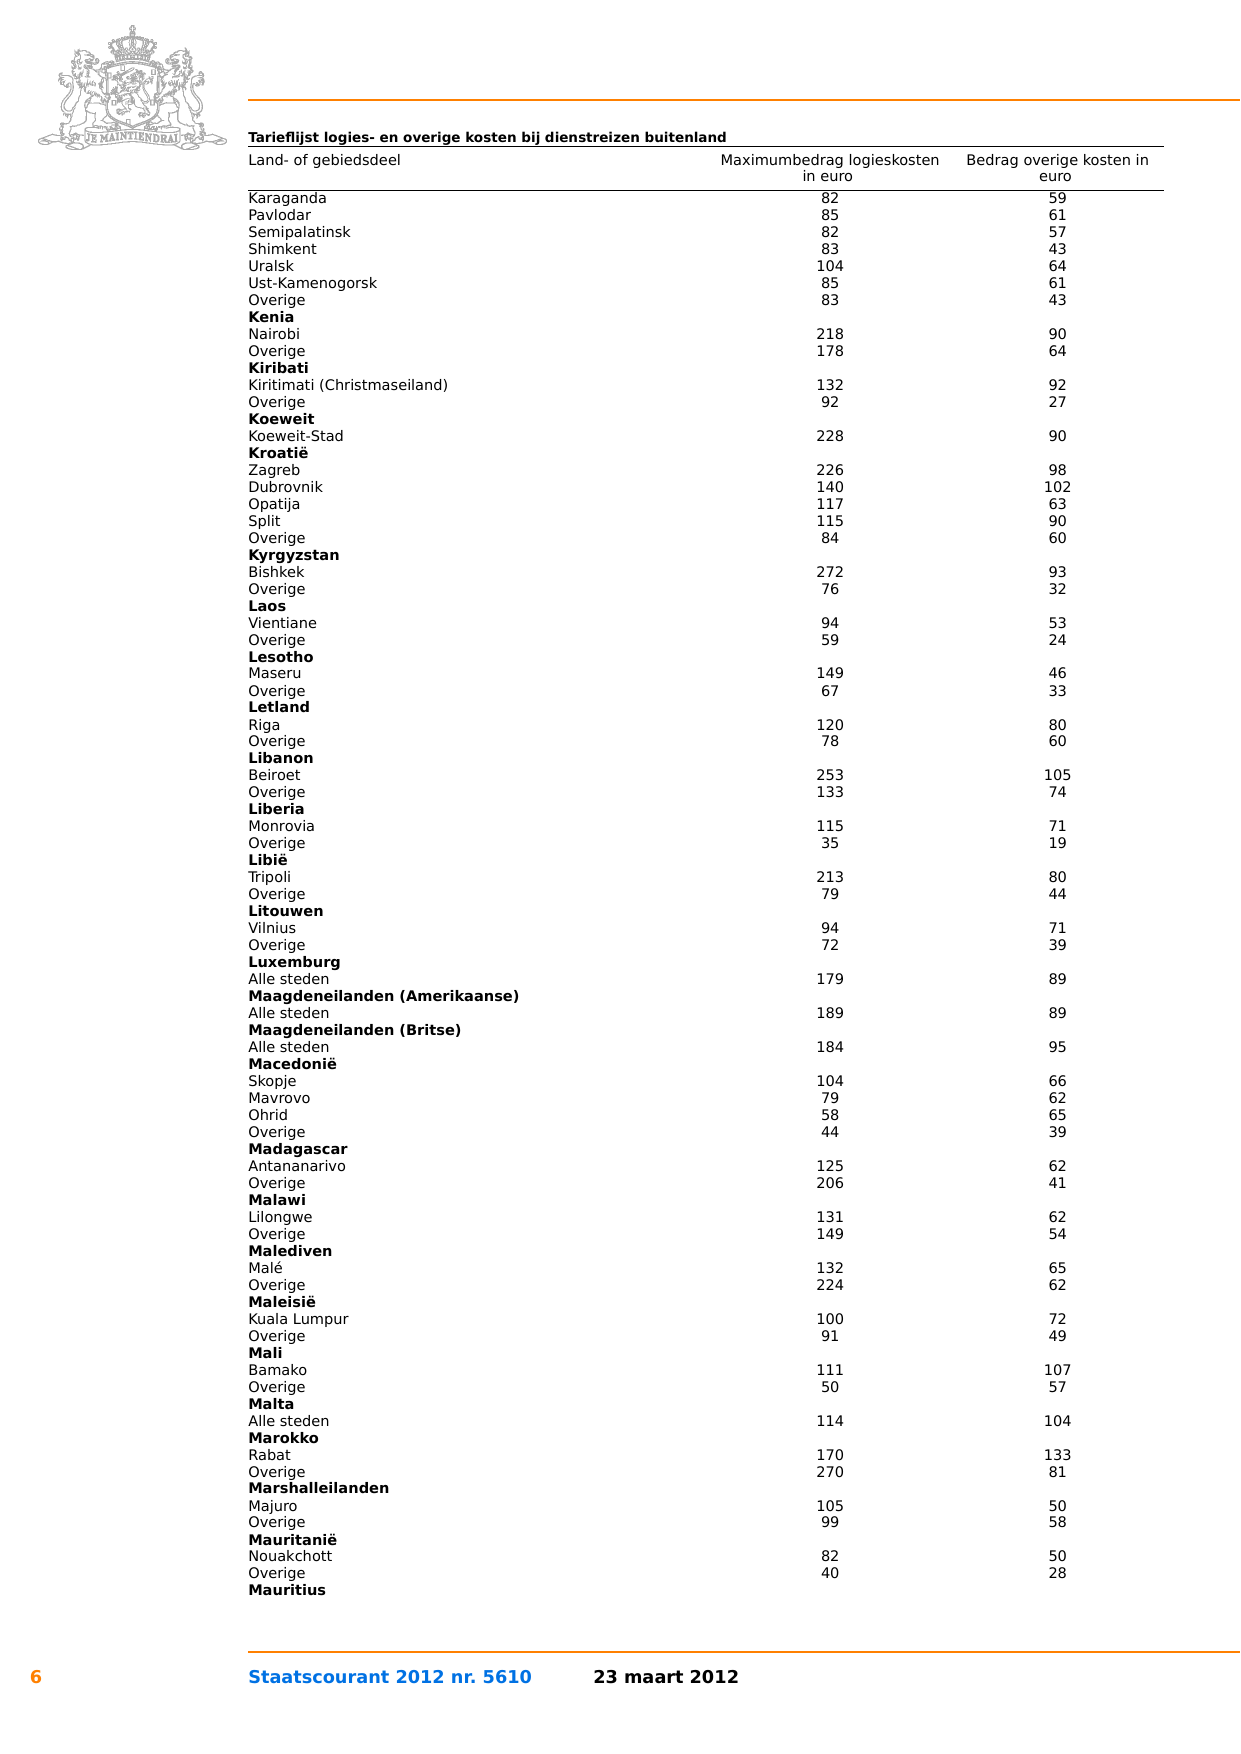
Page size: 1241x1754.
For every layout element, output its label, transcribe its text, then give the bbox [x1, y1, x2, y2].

table_cell 95 [952, 1039, 1163, 1056]
table_cell Overige [248, 733, 708, 750]
table_cell 64 [952, 258, 1163, 275]
table_cell Overige [248, 1464, 708, 1480]
table_cell 226 [708, 462, 952, 479]
table_cell 82 [708, 224, 952, 241]
table_cell Litouwen [248, 903, 708, 920]
table_cell Tripoli [248, 869, 708, 886]
table_cell 79 [708, 1090, 952, 1107]
table_cell [952, 1294, 1163, 1311]
table_cell Koeweit-Stad [248, 428, 708, 445]
table_cell Vilnius [248, 920, 708, 937]
table_cell Maseru [248, 665, 708, 682]
table_cell Marokko [248, 1430, 708, 1446]
table_cell 85 [708, 275, 952, 292]
table_cell 66 [952, 1073, 1163, 1090]
table_cell 184 [708, 1039, 952, 1056]
table_cell 90 [952, 428, 1163, 445]
table_cell Malediven [248, 1243, 708, 1260]
table_cell Malawi [248, 1192, 708, 1209]
table_cell 62 [952, 1158, 1163, 1175]
table_cell [708, 1022, 952, 1039]
table_cell 44 [708, 1124, 952, 1141]
table_cell 213 [708, 869, 952, 886]
table_cell 24 [952, 631, 1163, 648]
table_cell 99 [708, 1514, 952, 1531]
table_cell Uralsk [248, 258, 708, 275]
table_cell Overige [248, 886, 708, 903]
table_cell 64 [952, 343, 1163, 360]
table_cell 53 [952, 615, 1163, 631]
table_cell 149 [708, 665, 952, 682]
table_cell 100 [708, 1311, 952, 1328]
table_cell Laos [248, 598, 708, 614]
table_cell Alle steden [248, 1413, 708, 1429]
table_cell 27 [952, 394, 1163, 411]
table_cell [952, 1022, 1163, 1039]
table_cell Monrovia [248, 818, 708, 835]
table_cell 57 [952, 1379, 1163, 1396]
table_cell [952, 649, 1163, 665]
table_cell [952, 1480, 1163, 1497]
table_cell Overige [248, 1277, 708, 1294]
table_cell 59 [708, 631, 952, 648]
table_cell 92 [708, 394, 952, 411]
table_cell [952, 360, 1163, 377]
table_cell [708, 547, 952, 563]
table_cell 89 [952, 971, 1163, 988]
table_cell [952, 411, 1163, 428]
table_cell Lilongwe [248, 1209, 708, 1226]
table_cell [952, 1056, 1163, 1073]
table_cell 50 [708, 1379, 952, 1396]
table_cell [708, 1582, 952, 1599]
table_cell Bedrag overige kosten in euro [952, 147, 1163, 190]
picture [38, 25, 227, 150]
table_cell 78 [708, 733, 952, 750]
table_cell 131 [708, 1209, 952, 1226]
table_cell Nouakchott [248, 1548, 708, 1565]
table_cell [708, 1294, 952, 1311]
table_cell 104 [952, 1413, 1163, 1429]
table_cell Mauritanië [248, 1531, 708, 1548]
table_cell Malé [248, 1260, 708, 1277]
table_cell [708, 445, 952, 462]
table_cell [952, 1396, 1163, 1412]
table_cell Overige [248, 631, 708, 648]
table_cell 270 [708, 1464, 952, 1480]
table_cell 65 [952, 1107, 1163, 1124]
table_cell [952, 1345, 1163, 1362]
table_cell Kroatië [248, 445, 708, 462]
table_cell 44 [952, 886, 1163, 903]
table_cell Kuala Lumpur [248, 1311, 708, 1328]
table_cell 50 [952, 1548, 1163, 1565]
table_cell [708, 801, 952, 818]
table_cell [708, 309, 952, 326]
table_cell [952, 801, 1163, 818]
table_cell Maximumbedrag logieskosten in euro [708, 147, 952, 190]
table_cell 94 [708, 615, 952, 631]
table_cell Kiribati [248, 360, 708, 377]
table_cell 59 [952, 191, 1163, 207]
table_cell 83 [708, 241, 952, 258]
table_cell [952, 750, 1163, 767]
table_cell 71 [952, 920, 1163, 937]
table_cell 120 [708, 716, 952, 733]
table_cell 98 [952, 462, 1163, 479]
table_cell [708, 411, 952, 428]
table_cell 111 [708, 1362, 952, 1378]
table_cell [708, 1430, 952, 1446]
table_cell Antananarivo [248, 1158, 708, 1175]
table_cell Overige [248, 683, 708, 699]
table_cell Macedonië [248, 1056, 708, 1073]
table_cell Overige [248, 394, 708, 411]
table_cell 58 [952, 1514, 1163, 1531]
table_cell 32 [952, 581, 1163, 597]
table_cell 85 [708, 207, 952, 224]
table_cell 253 [708, 767, 952, 784]
table_cell [952, 598, 1163, 614]
table_cell 272 [708, 564, 952, 581]
table_cell 104 [708, 258, 952, 275]
table_cell Overige [248, 1379, 708, 1396]
table_cell [952, 903, 1163, 920]
table_cell [708, 1056, 952, 1073]
table_cell [952, 1141, 1163, 1158]
table_cell Bishkek [248, 564, 708, 581]
table_cell 60 [952, 733, 1163, 750]
table_cell Libië [248, 852, 708, 869]
table_cell Maagdeneilanden (Amerikaanse) [248, 988, 708, 1005]
table_cell 71 [952, 818, 1163, 835]
table_cell 105 [708, 1498, 952, 1514]
table_cell [708, 852, 952, 869]
table_cell Maleisië [248, 1294, 708, 1311]
table_cell Majuro [248, 1498, 708, 1514]
table_cell Kiritimati (Christmaseiland) [248, 377, 708, 394]
table_cell 179 [708, 971, 952, 988]
table_cell [708, 1192, 952, 1209]
table_cell 125 [708, 1158, 952, 1175]
table_cell 28 [952, 1565, 1163, 1582]
table_cell 63 [952, 496, 1163, 513]
table_cell [708, 750, 952, 767]
table_cell [708, 988, 952, 1005]
table_cell Dubrovnik [248, 479, 708, 496]
table_cell 224 [708, 1277, 952, 1294]
table_cell 91 [708, 1328, 952, 1344]
table_cell Liberia [248, 801, 708, 818]
table_cell 67 [708, 683, 952, 699]
table_cell [952, 1430, 1163, 1446]
table_cell 105 [952, 767, 1163, 784]
table_cell 178 [708, 343, 952, 360]
table_cell Maagdeneilanden (Britse) [248, 1022, 708, 1039]
table_cell 90 [952, 513, 1163, 529]
table_cell Madagascar [248, 1141, 708, 1158]
table_cell Ohrid [248, 1107, 708, 1124]
table_cell 82 [708, 191, 952, 207]
table_cell [952, 1531, 1163, 1548]
table_cell Nairobi [248, 326, 708, 343]
table_cell 49 [952, 1328, 1163, 1344]
table_cell 90 [952, 326, 1163, 343]
table_cell [708, 1531, 952, 1548]
table_cell Overige [248, 581, 708, 597]
table_cell Karaganda [248, 191, 708, 207]
table_cell Alle steden [248, 971, 708, 988]
table_cell [952, 954, 1163, 971]
table_cell 65 [952, 1260, 1163, 1277]
table_cell 82 [708, 1548, 952, 1565]
table_cell Overige [248, 1124, 708, 1141]
table_cell Mauritius [248, 1582, 708, 1599]
table_cell Overige [248, 784, 708, 801]
table_cell Rabat [248, 1446, 708, 1463]
table_cell [708, 903, 952, 920]
table_cell [708, 699, 952, 716]
table_cell 115 [708, 818, 952, 835]
table_cell [952, 988, 1163, 1005]
table_cell [952, 1582, 1163, 1599]
table_cell 62 [952, 1209, 1163, 1226]
table_cell 33 [952, 683, 1163, 699]
table_cell Alle steden [248, 1005, 708, 1022]
table_cell 19 [952, 835, 1163, 852]
table_cell [952, 547, 1163, 563]
table_cell Zagreb [248, 462, 708, 479]
table_cell Kenia [248, 309, 708, 326]
table_cell Letland [248, 699, 708, 716]
table_cell 40 [708, 1565, 952, 1582]
table_cell [952, 445, 1163, 462]
table_cell Overige [248, 937, 708, 954]
table_cell 81 [952, 1464, 1163, 1480]
table_cell 114 [708, 1413, 952, 1429]
table_cell 80 [952, 869, 1163, 886]
table_cell 50 [952, 1498, 1163, 1514]
table_cell Beiroet [248, 767, 708, 784]
table_cell Malta [248, 1396, 708, 1412]
table_cell Overige [248, 1328, 708, 1344]
table_cell 35 [708, 835, 952, 852]
table_cell 72 [708, 937, 952, 954]
table_cell Bamako [248, 1362, 708, 1378]
table_cell Overige [248, 343, 708, 360]
table_cell Ust-Kamenogorsk [248, 275, 708, 292]
table_cell [708, 598, 952, 614]
table_cell Opatija [248, 496, 708, 513]
table_cell 104 [708, 1073, 952, 1090]
table_cell [708, 1141, 952, 1158]
table_cell Overige [248, 1226, 708, 1243]
table_cell Marshalleilanden [248, 1480, 708, 1497]
table_cell 189 [708, 1005, 952, 1022]
table_cell 102 [952, 479, 1163, 496]
table_cell [708, 360, 952, 377]
table_cell 132 [708, 1260, 952, 1277]
table_cell 117 [708, 496, 952, 513]
table_cell 133 [708, 784, 952, 801]
table_cell 54 [952, 1226, 1163, 1243]
table_cell [708, 1480, 952, 1497]
table_cell Riga [248, 716, 708, 733]
table_cell 93 [952, 564, 1163, 581]
table_cell 46 [952, 665, 1163, 682]
table_cell 39 [952, 937, 1163, 954]
table_cell 62 [952, 1277, 1163, 1294]
table_cell Overige [248, 530, 708, 547]
table_cell 72 [952, 1311, 1163, 1328]
table_cell 41 [952, 1175, 1163, 1192]
table_cell Overige [248, 1514, 708, 1531]
table_cell Skopje [248, 1073, 708, 1090]
table_cell Mavrovo [248, 1090, 708, 1107]
table_cell Overige [248, 835, 708, 852]
table_cell Koeweit [248, 411, 708, 428]
table_cell 228 [708, 428, 952, 445]
table_cell 170 [708, 1446, 952, 1463]
table_cell [708, 1396, 952, 1412]
table_cell 43 [952, 292, 1163, 309]
table_cell 61 [952, 275, 1163, 292]
table_cell Vientiane [248, 615, 708, 631]
table_cell 83 [708, 292, 952, 309]
table_cell Mali [248, 1345, 708, 1362]
table_cell 58 [708, 1107, 952, 1124]
table_cell Shimkent [248, 241, 708, 258]
table_cell 132 [708, 377, 952, 394]
table_cell [952, 309, 1163, 326]
table_cell 94 [708, 920, 952, 937]
table_cell [708, 954, 952, 971]
table_cell 149 [708, 1226, 952, 1243]
table_cell [952, 1243, 1163, 1260]
table_cell [708, 1345, 952, 1362]
table_cell Semipalatinsk [248, 224, 708, 241]
table_cell 76 [708, 581, 952, 597]
table_cell 80 [952, 716, 1163, 733]
table_cell Lesotho [248, 649, 708, 665]
table_cell 61 [952, 207, 1163, 224]
table_cell [952, 852, 1163, 869]
table_cell Luxemburg [248, 954, 708, 971]
table_cell 218 [708, 326, 952, 343]
table_cell 133 [952, 1446, 1163, 1463]
table_cell [708, 1243, 952, 1260]
table_cell [952, 1192, 1163, 1209]
table_cell Pavlodar [248, 207, 708, 224]
table_cell 60 [952, 530, 1163, 547]
table_cell 89 [952, 1005, 1163, 1022]
table_cell 43 [952, 241, 1163, 258]
table_cell Overige [248, 1565, 708, 1582]
table_cell Libanon [248, 750, 708, 767]
table_cell Split [248, 513, 708, 529]
table_cell 39 [952, 1124, 1163, 1141]
table_cell Alle steden [248, 1039, 708, 1056]
table_cell 115 [708, 513, 952, 529]
table_cell 57 [952, 224, 1163, 241]
table_cell 206 [708, 1175, 952, 1192]
table_cell Overige [248, 292, 708, 309]
table_cell 62 [952, 1090, 1163, 1107]
table_cell 107 [952, 1362, 1163, 1378]
table_cell 140 [708, 479, 952, 496]
table_cell 92 [952, 377, 1163, 394]
table_cell 74 [952, 784, 1163, 801]
table_cell Kyrgyzstan [248, 547, 708, 563]
table_cell Land- of gebiedsdeel [248, 147, 708, 190]
table_cell 79 [708, 886, 952, 903]
table_cell Overige [248, 1175, 708, 1192]
table_cell [708, 649, 952, 665]
table_header Tarieflijst logies- en overige kosten bij dienstreizen buitenland [248, 130, 1163, 146]
table_cell [952, 699, 1163, 716]
table_cell 84 [708, 530, 952, 547]
